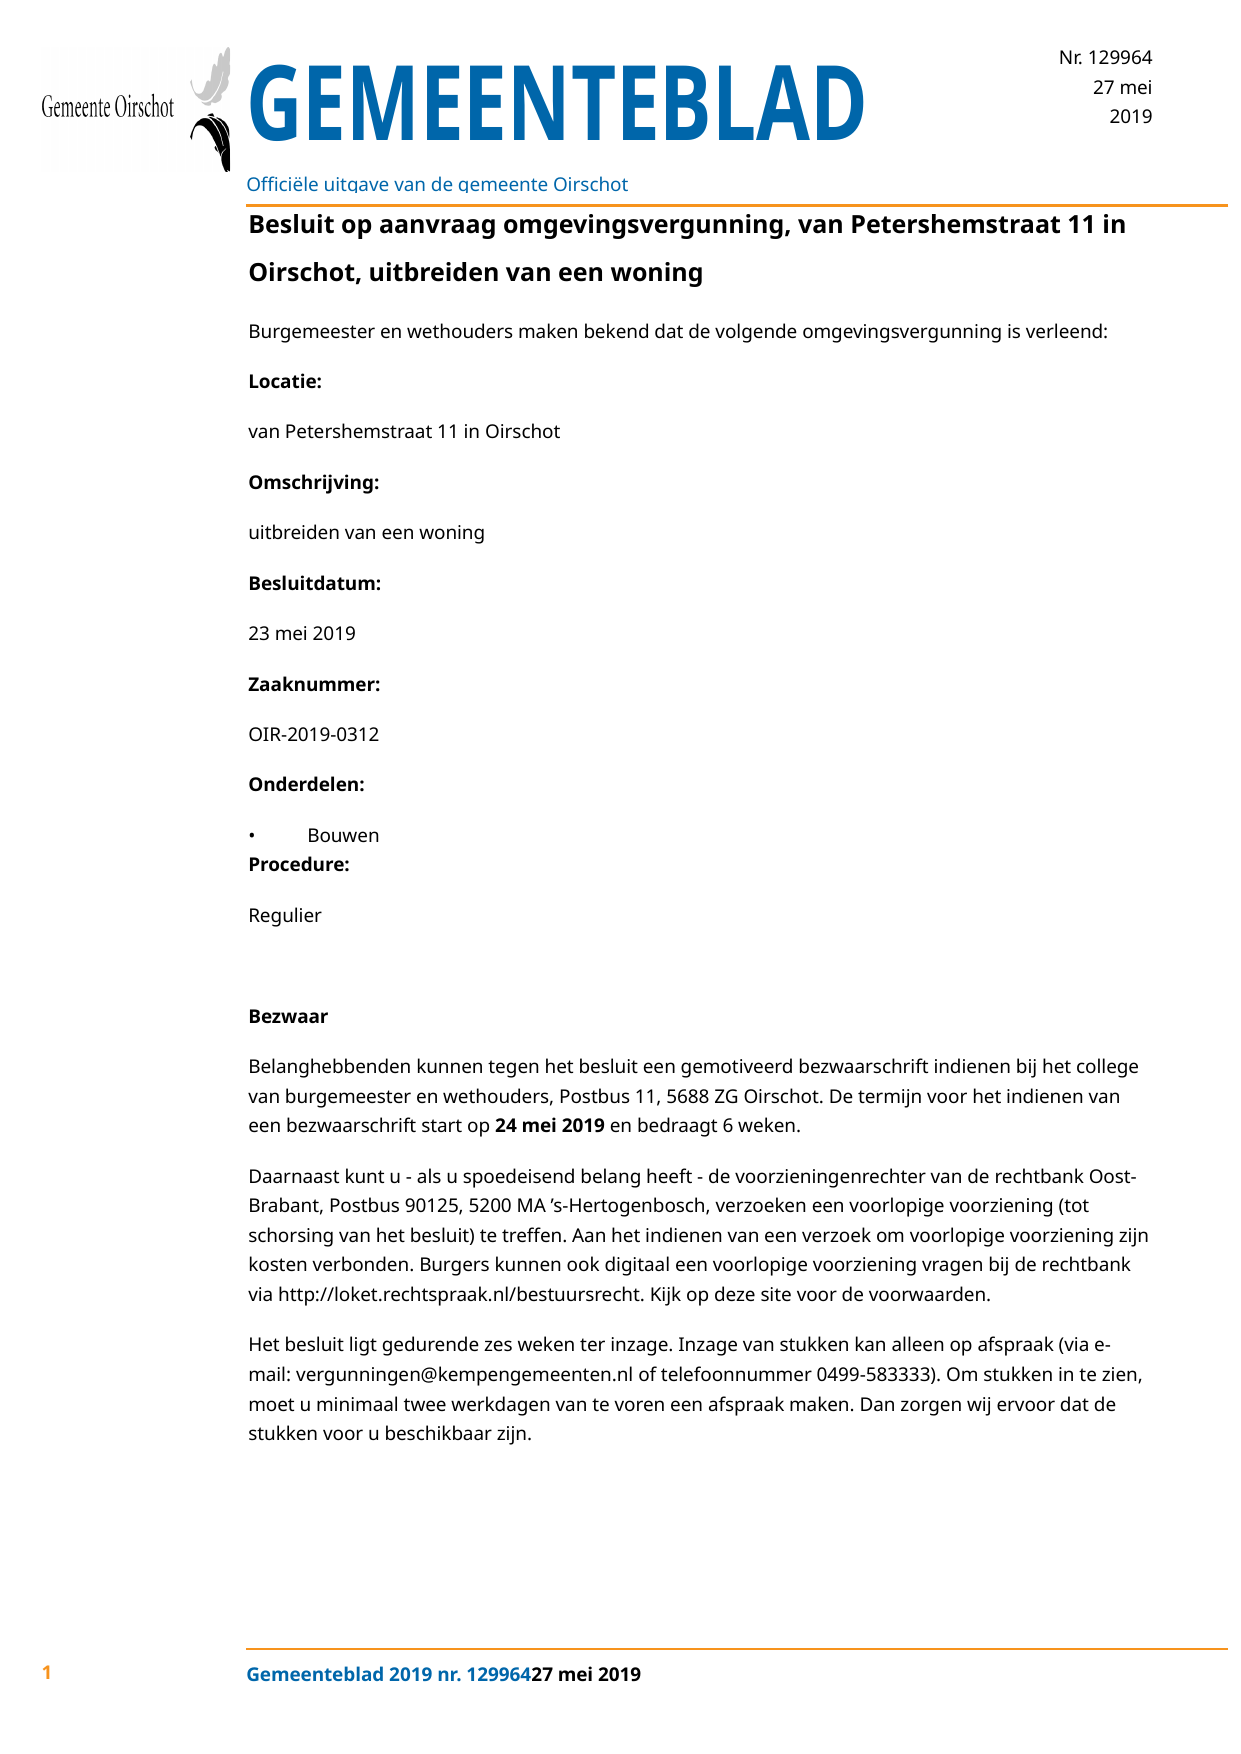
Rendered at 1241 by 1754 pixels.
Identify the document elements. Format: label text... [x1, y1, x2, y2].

text Regulier [248, 902, 1152, 928]
text Bezwaar [248, 1003, 1152, 1029]
text Locatie: [248, 368, 1152, 394]
text van Petershemstraat 11 in Oirschot [248, 419, 1152, 444]
text Belanghebbenden kunnen tegen het besluit een gemotiveerd bezwaarschrift indienen bij het college van burgemeester en wethouders, Postbus 11, 5688 ZG Oirschot. De termijn voor het indienen van een bezwaarschrift start op 24 mei 2019 en bedraagt 6 weken. [248, 1053, 1152, 1138]
text Besluit op aanvraag omgevingsvergunning, van Petershemstraat 11 in Oirschot, uitbreiden van een woning [248, 207, 1152, 288]
text Procedure: [248, 852, 1152, 877]
text Onderdelen: [248, 772, 1152, 797]
text Zaaknummer: [248, 671, 1152, 697]
text 23 mei 2019 [248, 620, 1152, 646]
picture [41, 47, 231, 172]
text Daarnaast kunt u - als u spoedeisend belang heeft - de voorzieningenrechter van de rechtbank Oost-Brabant, Postbus 90125, 5200 MA ’s-Hertogenbosch, verzoeken een voorlopige voorziening (tot schorsing van het besluit) te treffen. Aan het indienen van een verzoek om voorlopige voorziening zijn kosten verbonden. Burgers kunnen ook digitaal een voorlopige voorziening vragen bij de rechtbank via http://loket.rechtspraak.nl/bestuursrecht. Kijk op deze site voor de voorwaarden. [248, 1163, 1152, 1307]
text OIR-2019-0312 [248, 721, 1152, 747]
list Bouwen [248, 822, 1152, 848]
text Het besluit ligt gedurende zes weken ter inzage. Inzage van stukken kan alleen op afspraak (via e-mail: vergunningen@kempengemeenten.nl of telefoonnummer 0499-583333). Om stukken in te zien, moet u minimaal twee werkdagen van te voren een afspraak maken. Dan zorgen wij ervoor dat de stukken voor u beschikbaar zijn. [248, 1332, 1152, 1446]
text Burgemeester en wethouders maken bekend dat de volgende omgevingsvergunning is verleend: [248, 318, 1152, 344]
text Besluitdatum: [248, 570, 1152, 596]
text uitbreiden van een woning [248, 519, 1152, 545]
text Omschrijving: [248, 469, 1152, 495]
